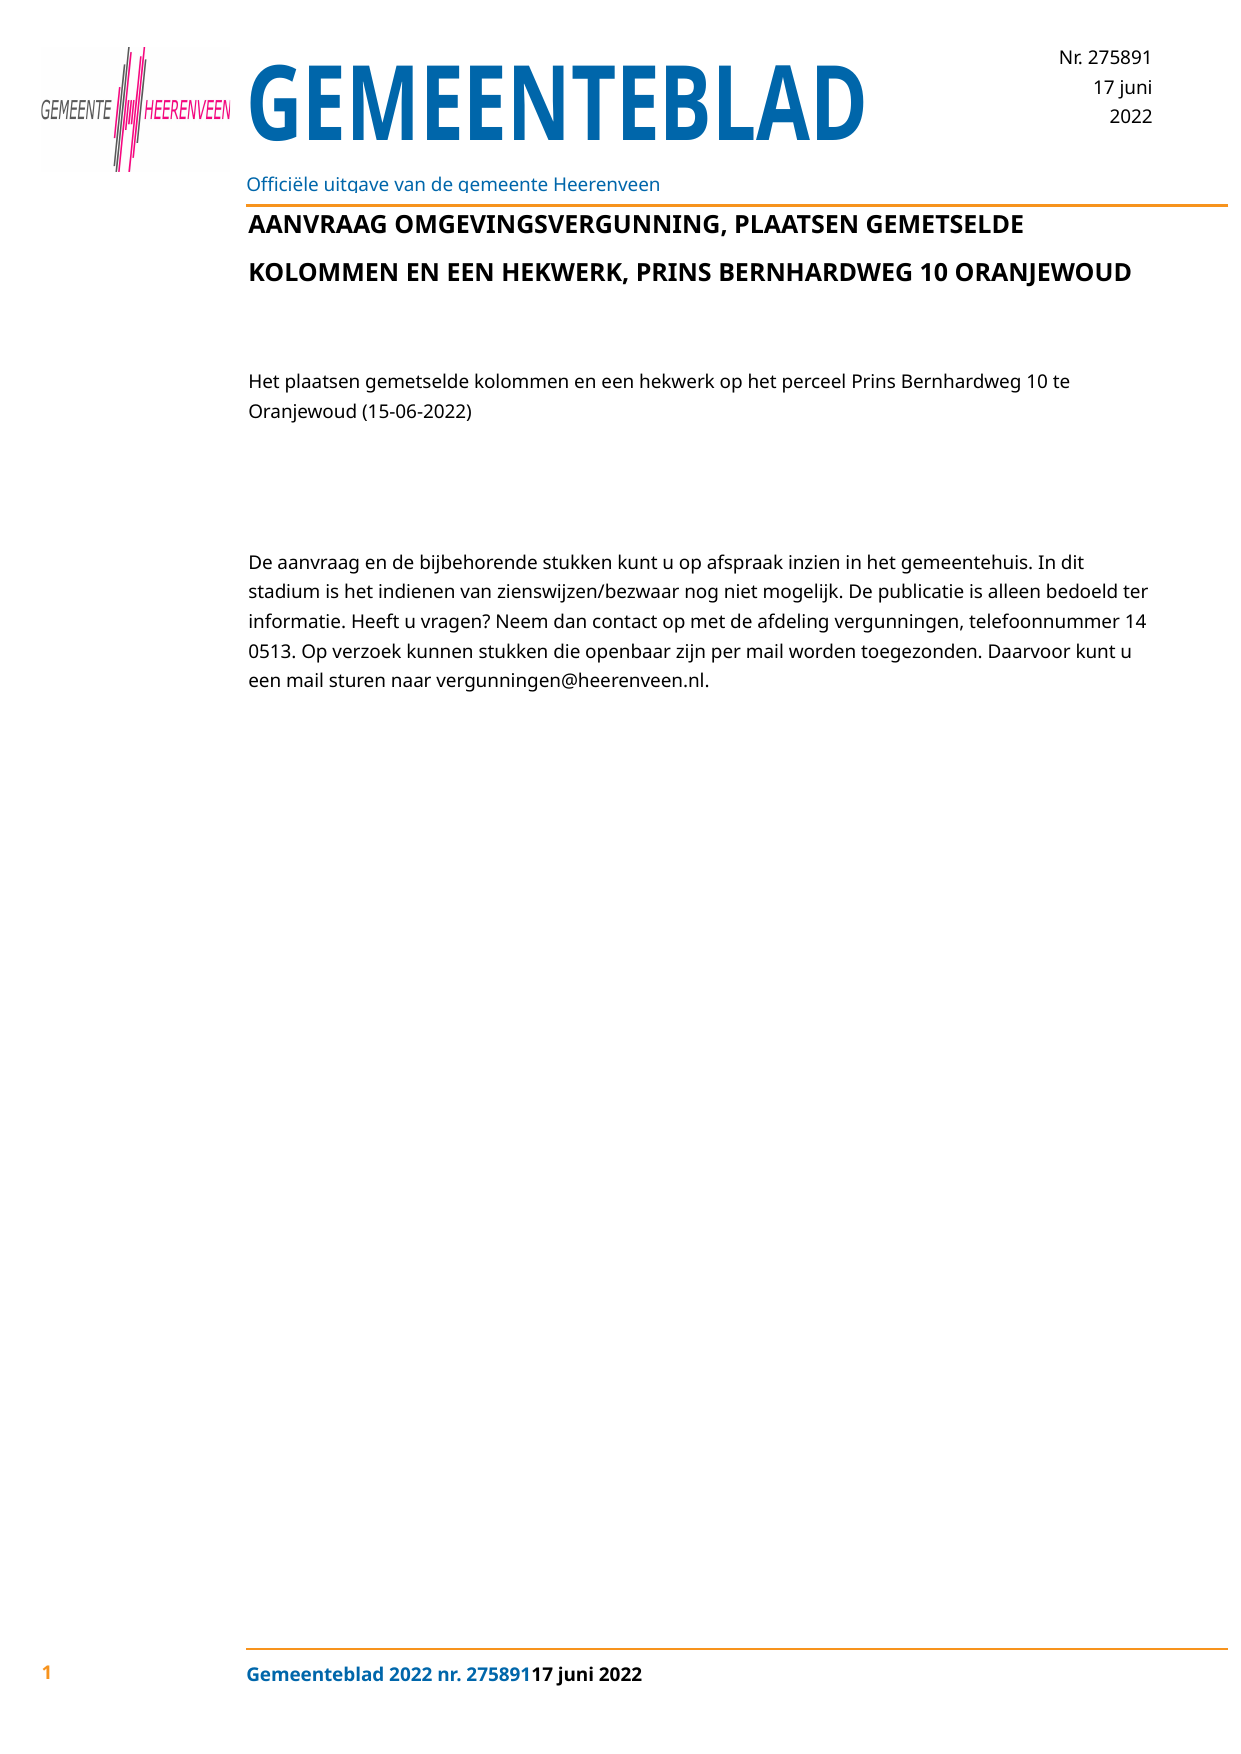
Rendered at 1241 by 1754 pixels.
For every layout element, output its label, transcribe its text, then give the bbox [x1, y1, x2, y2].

picture [41, 47, 231, 172]
text Het plaatsen gemetselde kolommen en een hekwerk op het perceel Prins Bernhardweg 10 te Oranjewoud (15-06-2022) [248, 368, 1152, 424]
text De aanvraag en de bijbehorende stukken kunt u op afspraak inzien in het gemeentehuis. In dit stadium is het indienen van zienswijzen/bezwaar nog niet mogelijk. De publicatie is alleen bedoeld ter informatie. Heeft u vragen? Neem dan contact op met de afdeling vergunningen, telefoonnummer 14 0513. Op verzoek kunnen stukken die openbaar zijn per mail worden toegezonden. Daarvoor kunt u een mail sturen naar vergunningen@heerenveen.nl. [248, 549, 1152, 693]
text AANVRAAG OMGEVINGSVERGUNNING, PLAATSEN GEMETSELDE KOLOMMEN EN EEN HEKWERK, PRINS BERNHARDWEG 10 ORANJEWOUD [248, 207, 1152, 288]
